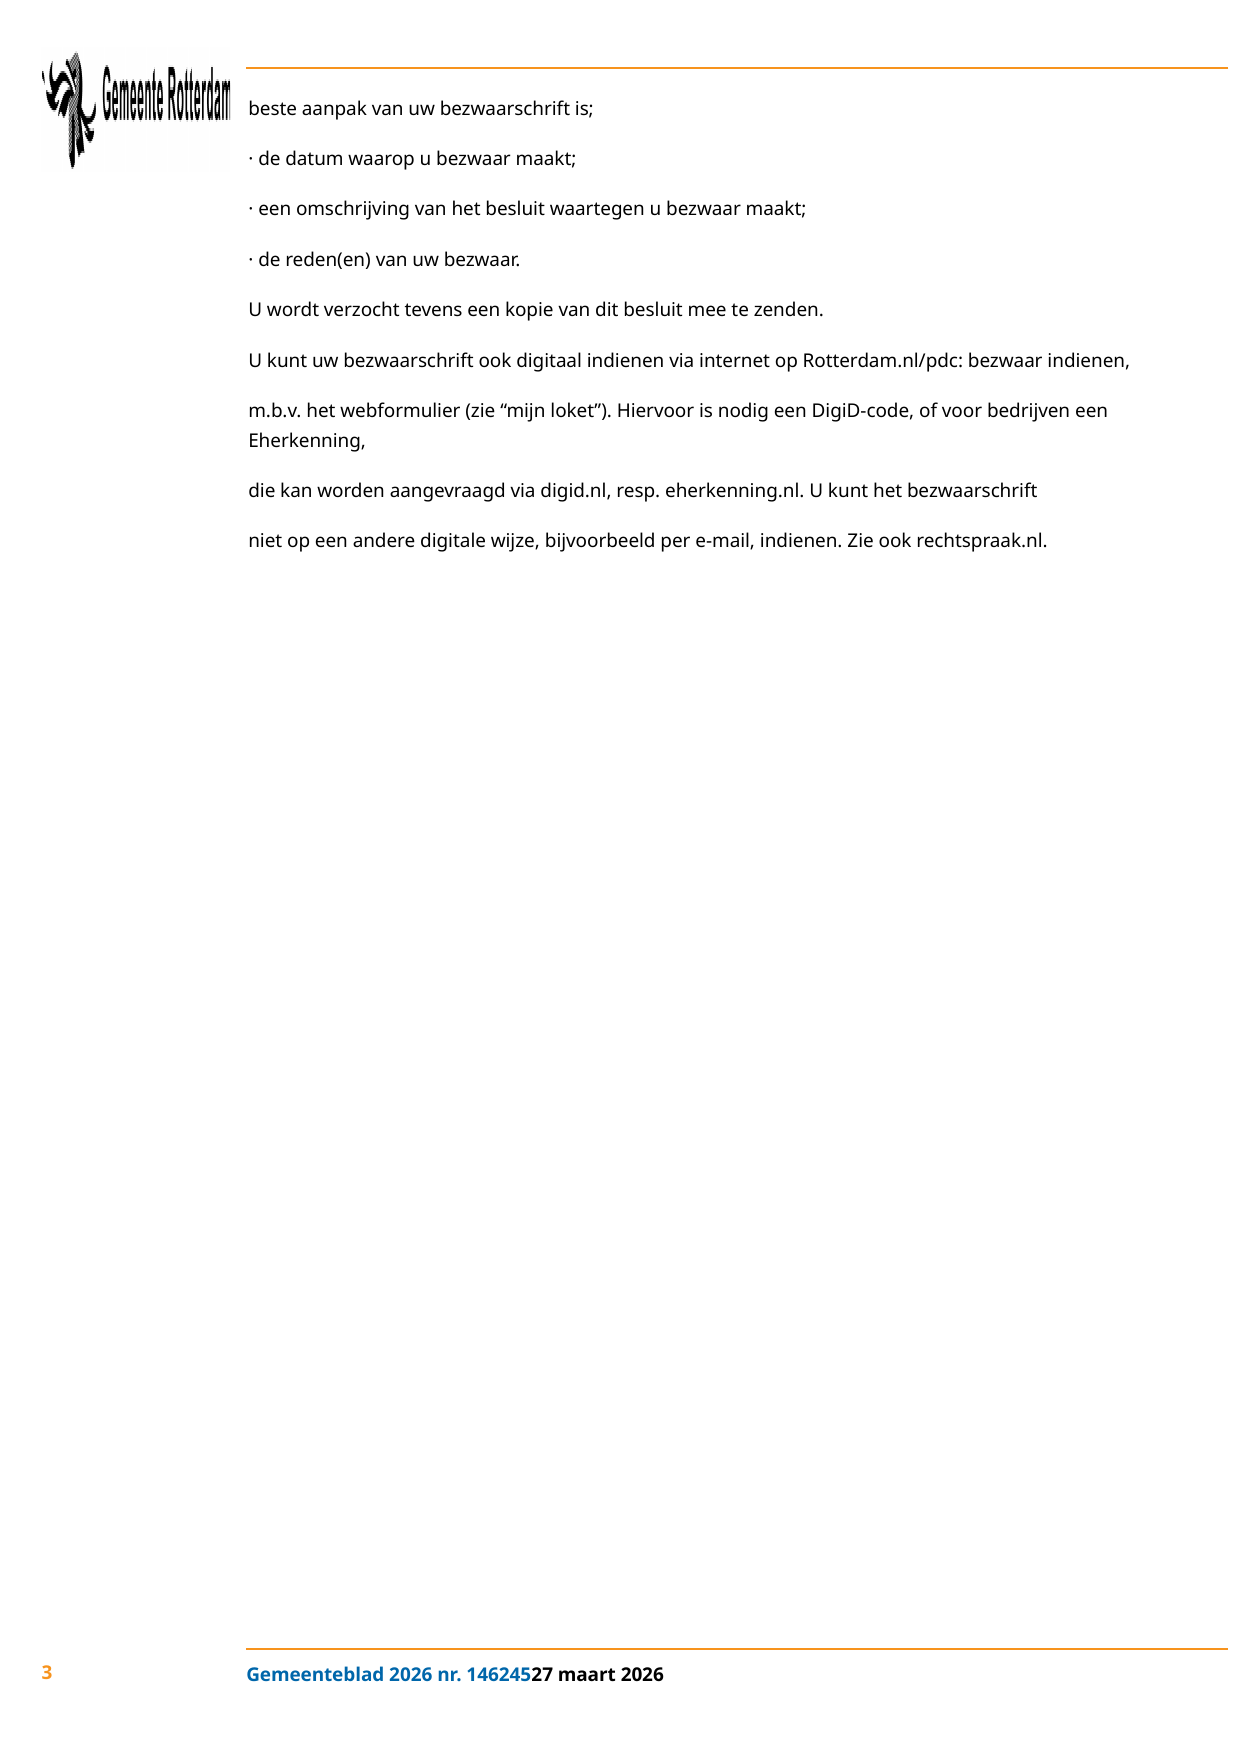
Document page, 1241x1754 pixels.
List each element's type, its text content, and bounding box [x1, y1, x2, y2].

text m.b.v. het webformulier (zie “mijn loket”). Hiervoor is nodig een DigiD-code, of voor bedrijven een Eherkenning, [248, 397, 1152, 453]
picture [41, 47, 231, 172]
text die kan worden aangevraagd via digid.nl, resp. eherkenning.nl. U kunt het bezwaarschrift [248, 477, 1152, 503]
text · de datum waarop u bezwaar maakt; [248, 145, 1152, 171]
text · een omschrijving van het besluit waartegen u bezwaar maakt; [248, 196, 1152, 221]
text niet op een andere digitale wijze, bijvoorbeeld per e-mail, indienen. Zie ook rechtspraak.nl. [248, 528, 1152, 553]
text U kunt uw bezwaarschrift ook digitaal indienen via internet op Rotterdam.nl/pdc: bezwaar indienen, [248, 347, 1152, 373]
text beste aanpak van uw bezwaarschrift is; [248, 95, 1152, 121]
text U wordt verzocht tevens een kopie van dit besluit mee te zenden. [248, 296, 1152, 322]
text · de reden(en) van uw bezwaar. [248, 246, 1152, 272]
